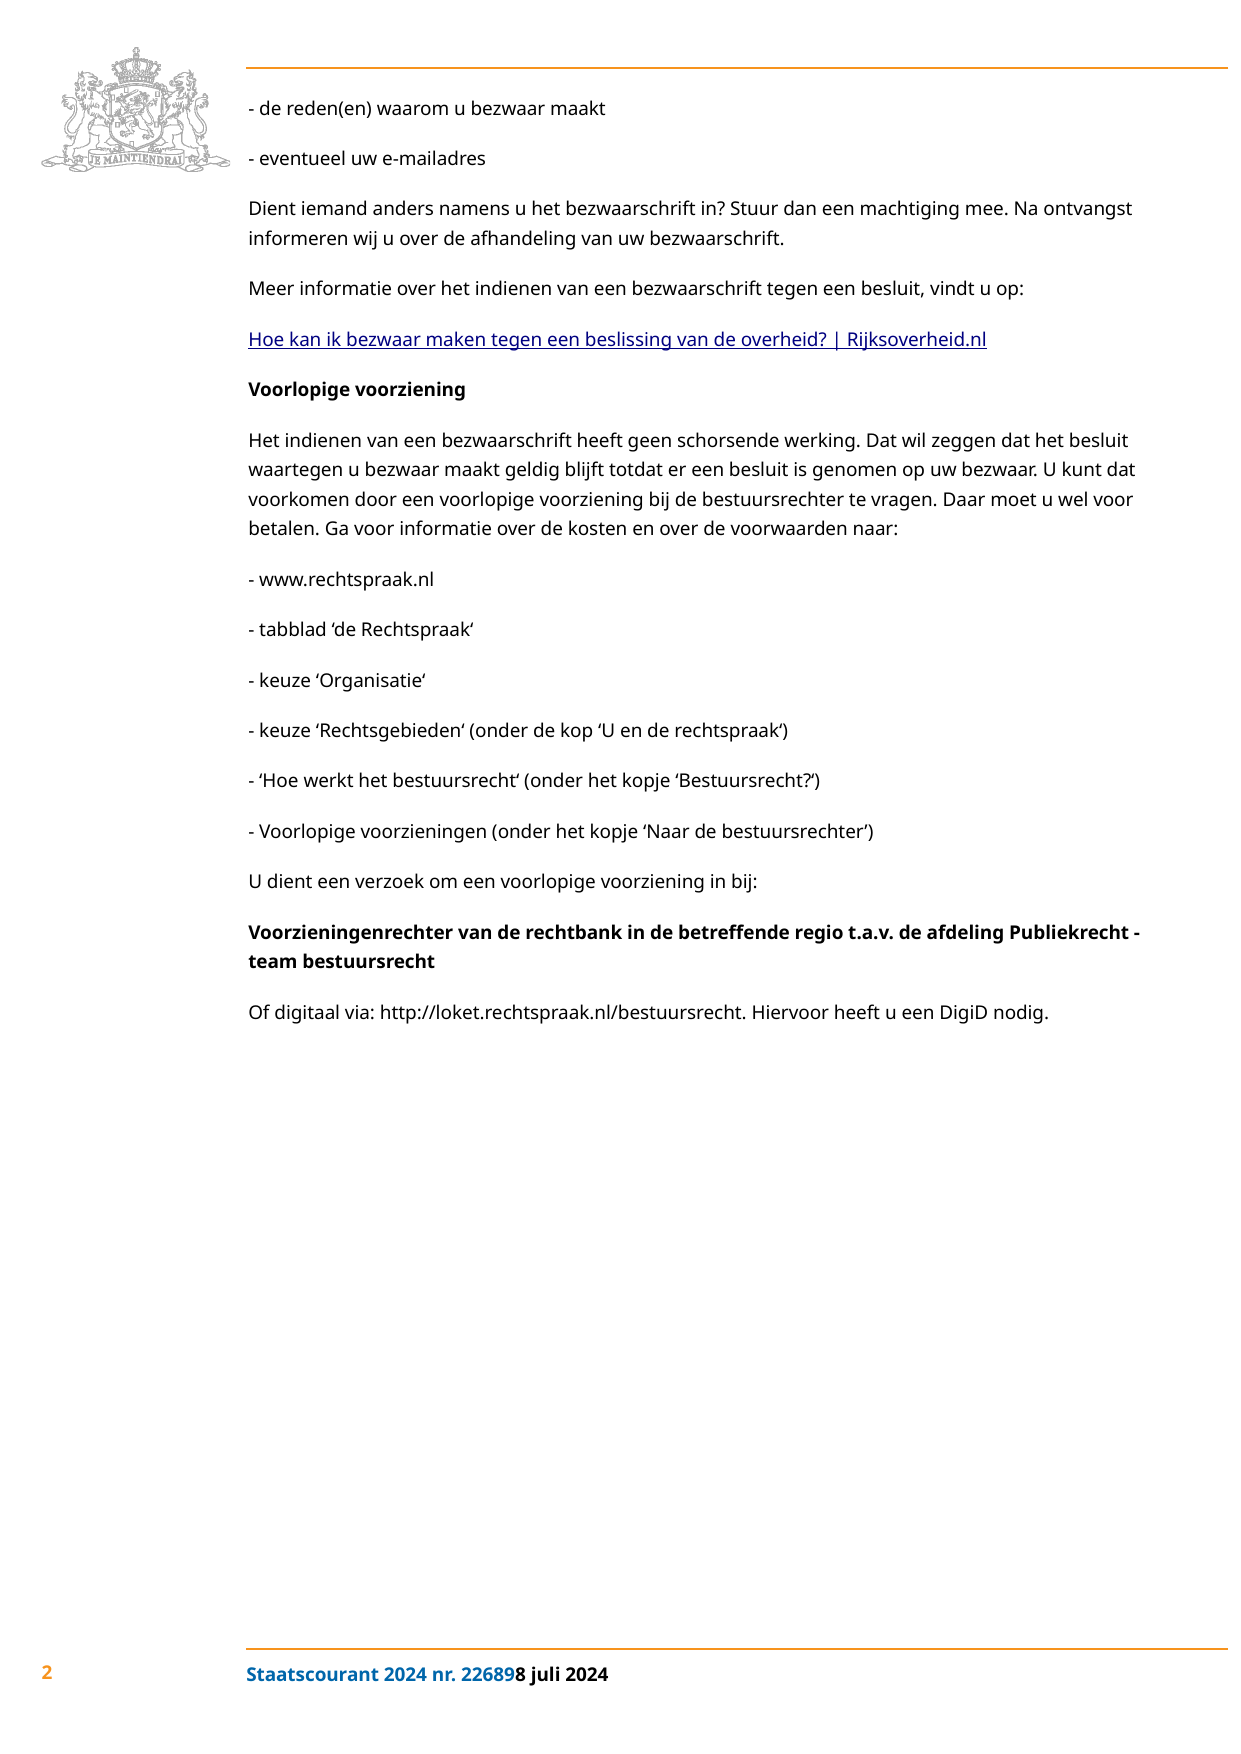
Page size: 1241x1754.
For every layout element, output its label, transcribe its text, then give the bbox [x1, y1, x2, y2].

text U dient een verzoek om een voorlopige voorziening in bij: [248, 868, 1152, 894]
text Hoe kan ik bezwaar maken tegen een beslissing van de overheid? | Rijksoverheid.nl [248, 326, 1152, 352]
text - ‘Hoe werkt het bestuursrecht‘ (onder het kopje ‘Bestuursrecht?‘) [248, 768, 1152, 793]
text Of digitaal via: http://loket.rechtspraak.nl/bestuursrecht. Hiervoor heeft u een DigiD nodig. [248, 999, 1152, 1025]
text - tabblad ‘de Rechtspraak‘ [248, 616, 1152, 642]
text - Voorlopige voorzieningen (onder het kopje ‘Naar de bestuursrechter’) [248, 818, 1152, 844]
text Het indienen van een bezwaarschrift heeft geen schorsende werking. Dat wil zeggen dat het besluit waartegen u bezwaar maakt geldig blijft totdat er een besluit is genomen op uw bezwaar. U kunt dat voorkomen door een voorlopige voorziening bij de bestuursrechter te vragen. Daar moet u wel voor betalen. Ga voor informatie over de kosten en over de voorwaarden naar: [248, 427, 1152, 541]
text - de reden(en) waarom u bezwaar maakt [248, 95, 1152, 121]
text - eventueel uw e-mailadres [248, 145, 1152, 171]
text Voorlopige voorziening [248, 376, 1152, 402]
text Meer informatie over het indienen van een bezwaarschrift tegen een besluit, vindt u op: [248, 276, 1152, 301]
picture [41, 47, 231, 172]
text - keuze ‘Organisatie‘ [248, 667, 1152, 693]
text - keuze ‘Rechtsgebieden‘ (onder de kop ‘U en de rechtspraak‘) [248, 717, 1152, 743]
text - www.rechtspraak.nl [248, 566, 1152, 592]
text Voorzieningenrechter van de rechtbank in de betreffende regio t.a.v. de afdeling Publiekrecht - team bestuursrecht [248, 919, 1152, 974]
text Dient iemand anders namens u het bezwaarschrift in? Stuur dan een machtiging mee. Na ontvangst informeren wij u over de afhandeling van uw bezwaarschrift. [248, 196, 1152, 251]
